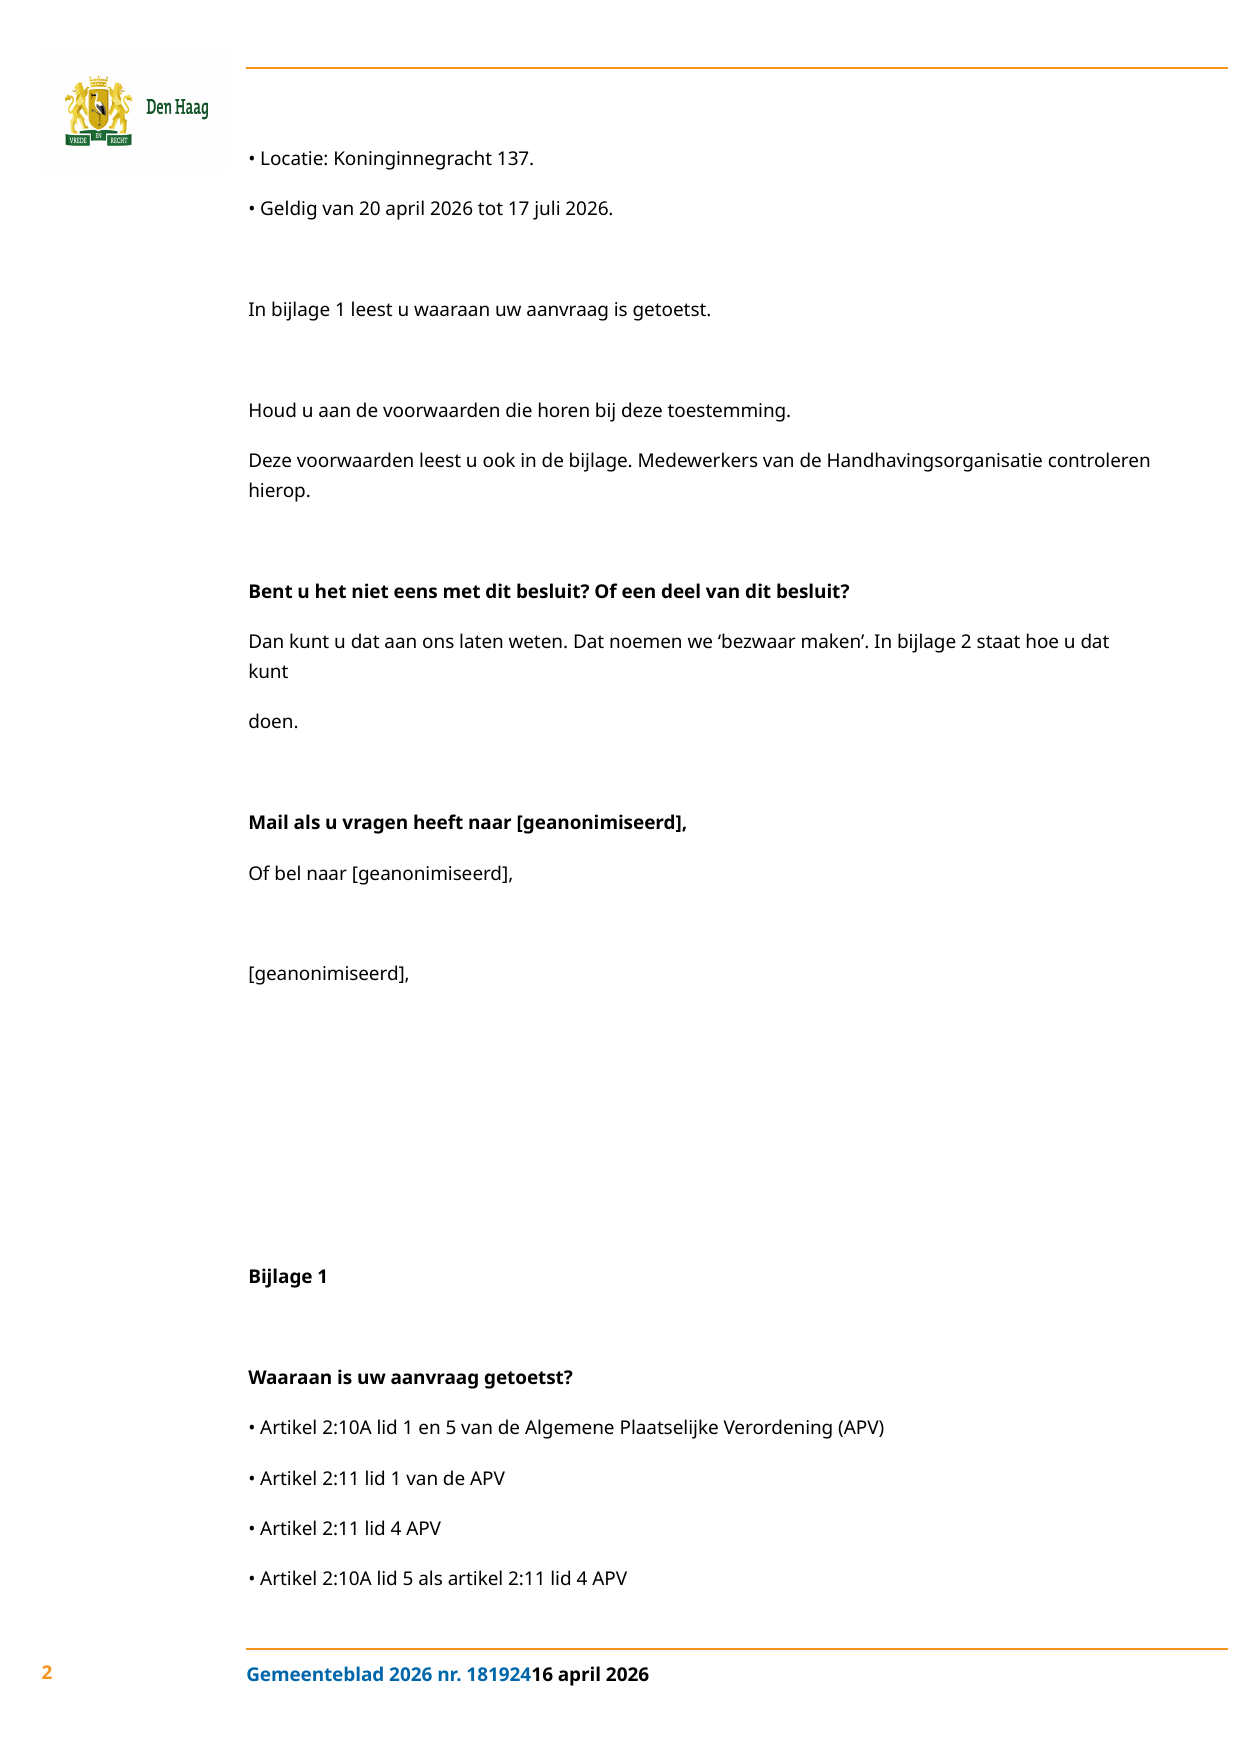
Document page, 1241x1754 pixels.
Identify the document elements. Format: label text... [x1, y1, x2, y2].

text Dan kunt u dat aan ons laten weten. Dat noemen we ‘bezwaar maken’. In bijlage 2 staat hoe u dat kunt [248, 628, 1152, 684]
text doen. [248, 708, 1152, 734]
text Deze voorwaarden leest u ook in de bijlage. Medewerkers van de Handhavingsorganisatie controleren hierop. [248, 448, 1152, 503]
text Of bel naar [geanonimiseerd], [248, 860, 1152, 886]
picture [41, 47, 231, 172]
text • Geldig van 20 april 2026 tot 17 juli 2026. [248, 196, 1152, 221]
text • Locatie: Koninginnegracht 137. [248, 145, 1152, 171]
text Bent u het niet eens met dit besluit? Of een deel van dit besluit? [248, 578, 1152, 604]
text • Artikel 2:10A lid 1 en 5 van de Algemene Plaatselijke Verordening (APV) [248, 1414, 1152, 1440]
text • Artikel 2:11 lid 4 APV [248, 1515, 1152, 1541]
text Waaraan is uw aanvraag getoetst? [248, 1364, 1152, 1390]
text Mail als u vragen heeft naar [geanonimiseerd], [248, 809, 1152, 835]
text [geanonimiseerd], [248, 961, 1152, 986]
text • Artikel 2:11 lid 1 van de APV [248, 1465, 1152, 1491]
text Bijlage 1 [248, 1263, 1152, 1289]
text Houd u aan de voorwaarden die horen bij deze toestemming. [248, 397, 1152, 423]
text In bijlage 1 leest u waaraan uw aanvraag is getoetst. [248, 296, 1152, 322]
text • Artikel 2:10A lid 5 als artikel 2:11 lid 4 APV [248, 1566, 1152, 1591]
